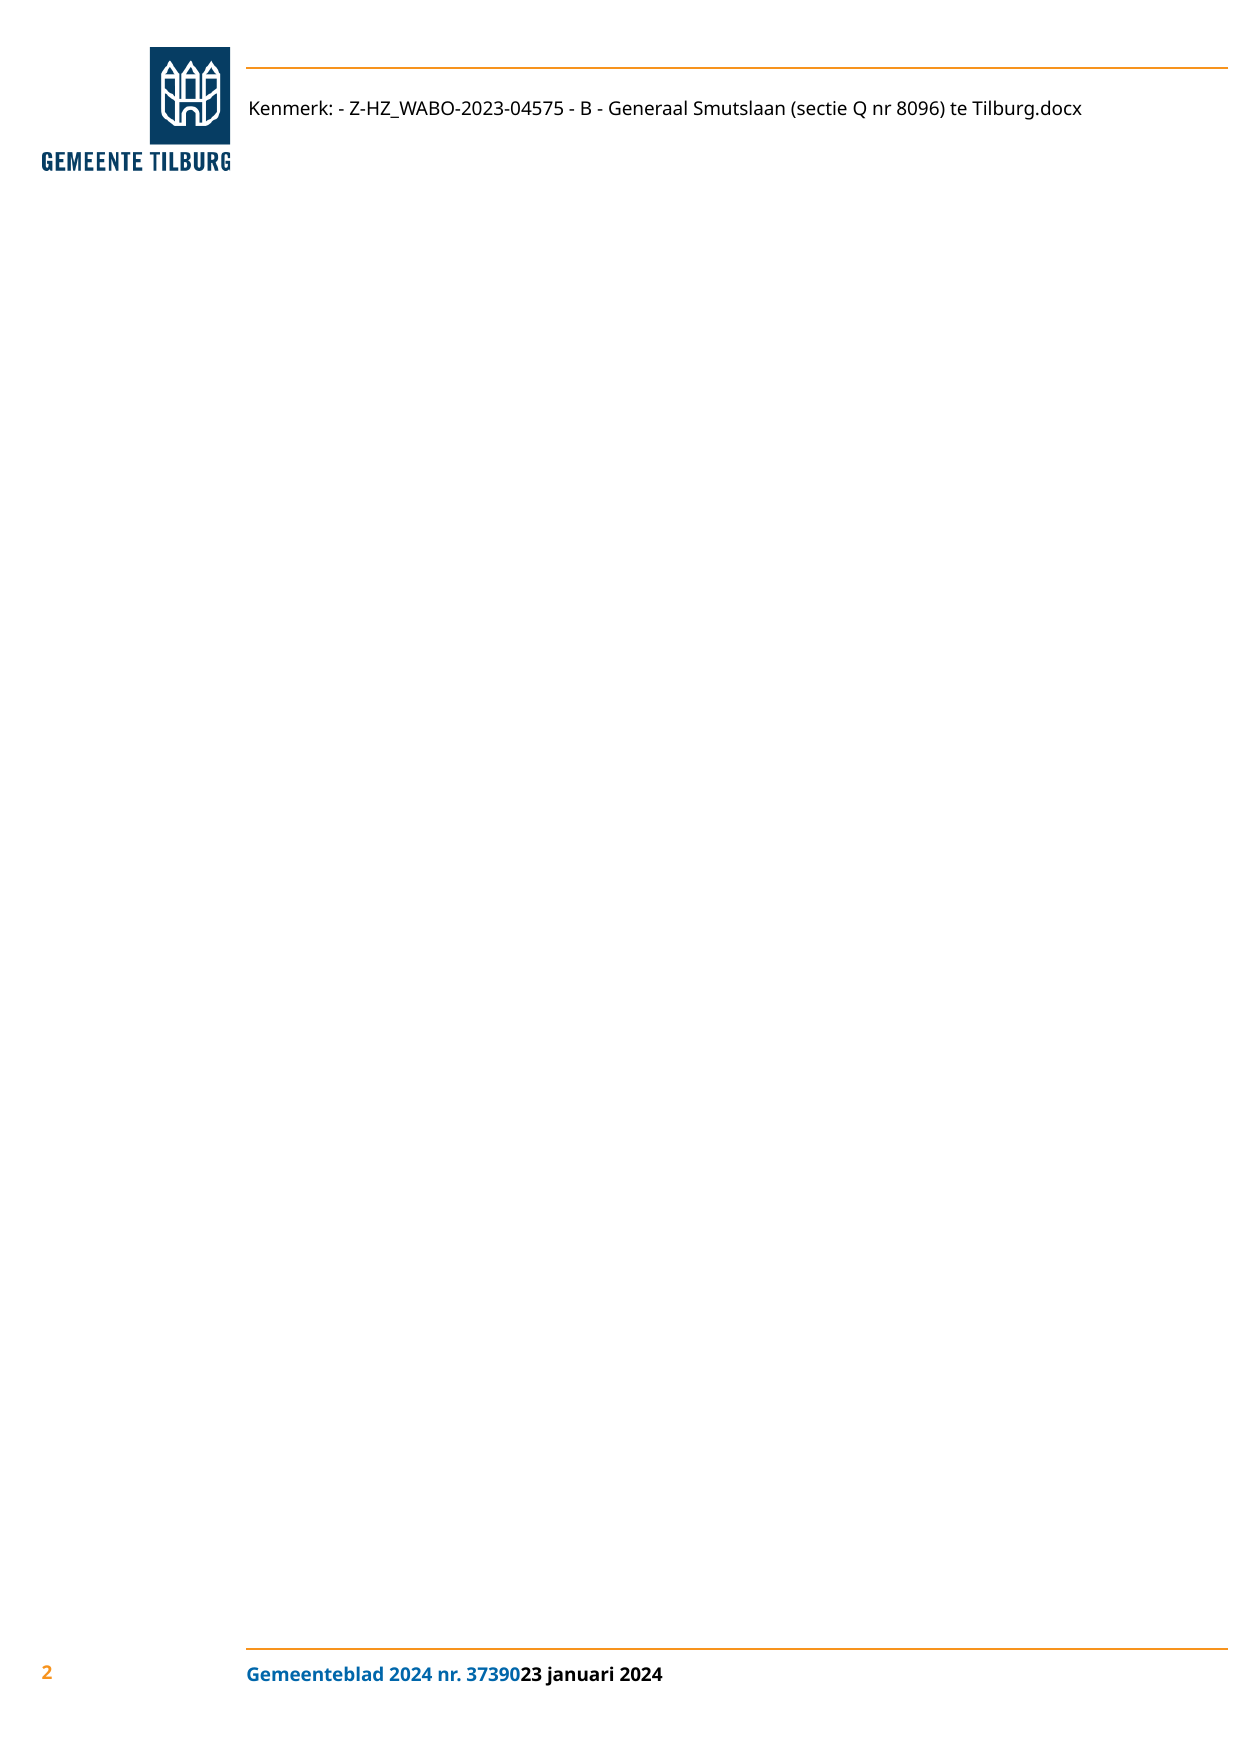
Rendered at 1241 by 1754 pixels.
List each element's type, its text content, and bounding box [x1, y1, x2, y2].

text Kenmerk: - Z-HZ_WABO-2023-04575 - B - Generaal Smutslaan (sectie Q nr 8096) te Tilburg.docx [248, 95, 1152, 121]
picture [41, 47, 231, 172]
